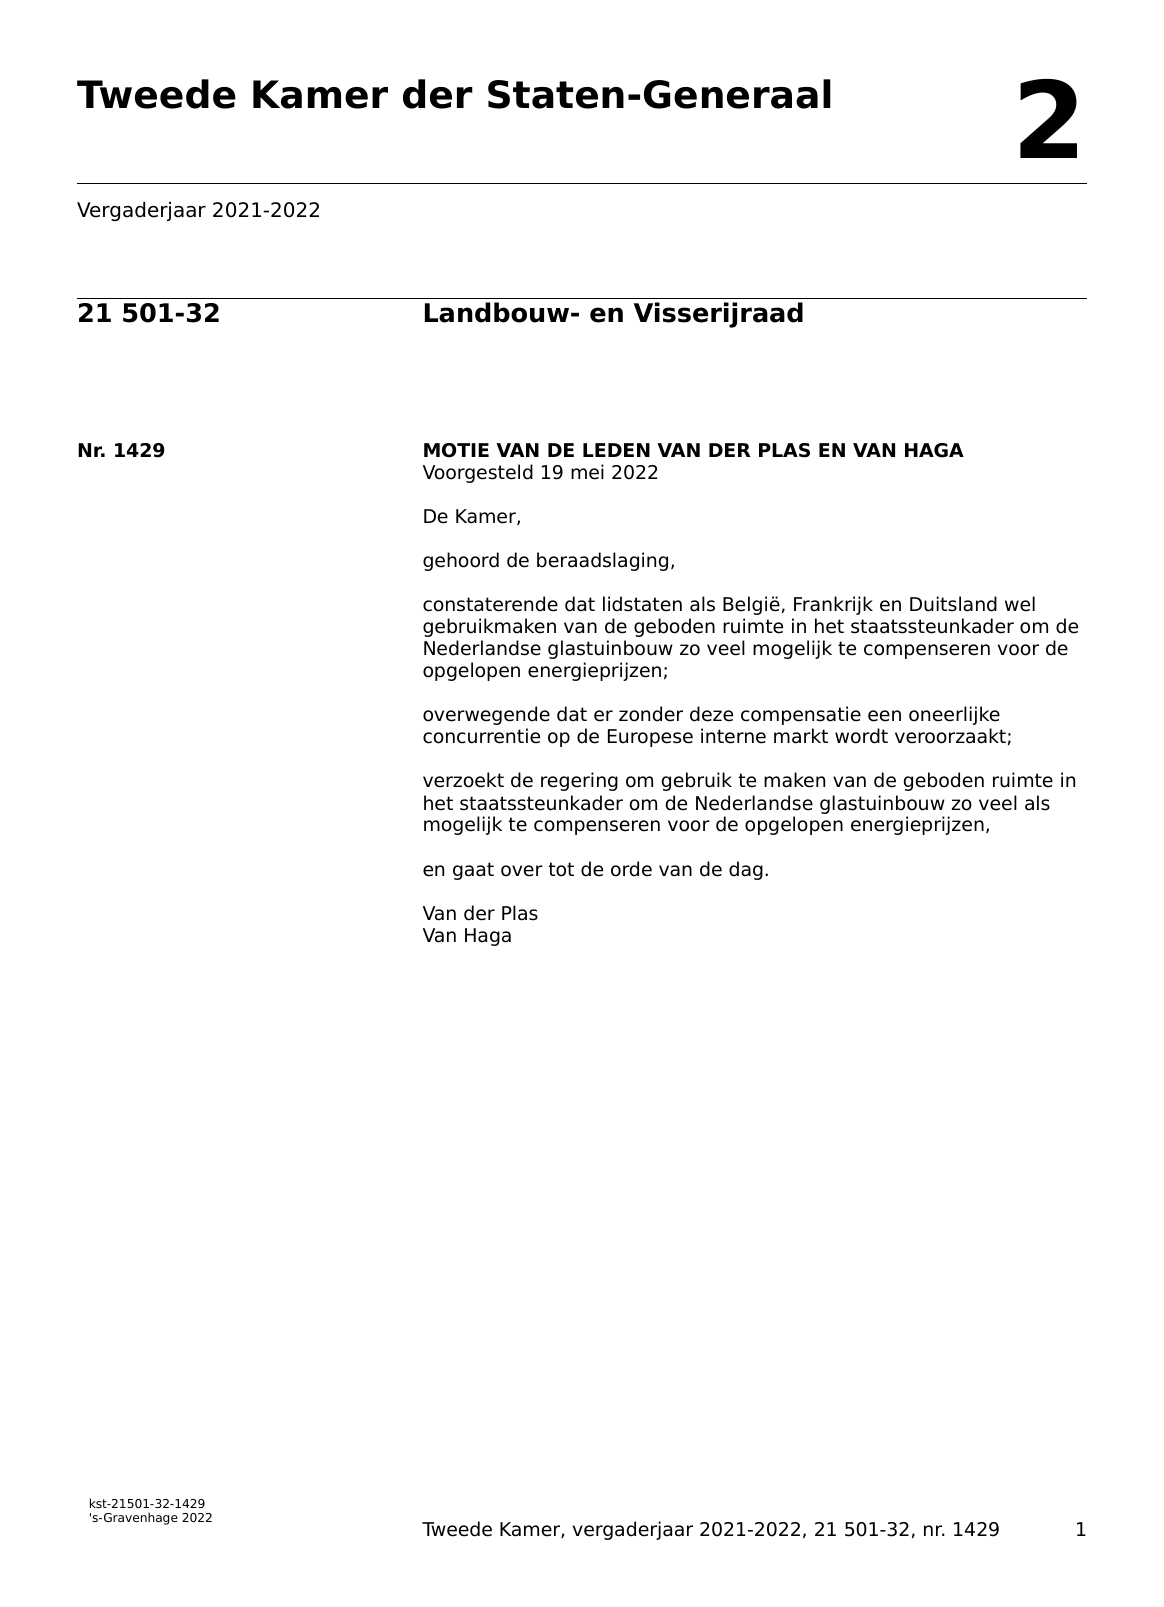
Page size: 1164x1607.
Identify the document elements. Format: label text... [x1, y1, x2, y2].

text overwegende dat er zonder deze compensatie een oneerlijke concurrentie op de Europese interne markt wordt veroorzaakt; [422, 704, 1087, 748]
table_header Tweede Kamer der Staten-Generaal [77, 59, 886, 183]
text en gaat over tot de orde van de dag. [422, 858, 1087, 881]
text Van der Plas [422, 903, 1087, 925]
text Voorgesteld 19 mei 2022 [422, 462, 1087, 484]
text gehoord de beraadslaging, [422, 550, 1087, 572]
text constaterende dat lidstaten als België, Frankrijk en Duitsland wel gebruikmaken van de geboden ruimte in het staatssteunkader om de Nederlandse glastuinbouw zo veel mogelijk te compenseren voor de opgelopen energieprijzen; [422, 594, 1087, 682]
text kst-21501-32-1429 [88, 1497, 323, 1511]
text Van Haga [422, 925, 1087, 947]
text verzoekt de regering om gebruik te maken van de geboden ruimte in het staatssteunkader om de Nederlandse glastuinbouw zo veel als mogelijk te compenseren voor de opgelopen energieprijzen, [422, 770, 1087, 836]
text De Kamer, [422, 506, 1087, 528]
table_header 2 [886, 59, 1087, 183]
subtitle 21 501-32 Landbouw- en Visserijraad [77, 299, 1087, 329]
subtitle Nr. 1429 MOTIE VAN DE LEDEN VAN DER PLAS EN VAN HAGA [77, 440, 1087, 462]
table_cell Vergaderjaar 2021-2022 [77, 184, 1087, 298]
text 's-Gravenhage 2022 [88, 1511, 323, 1525]
